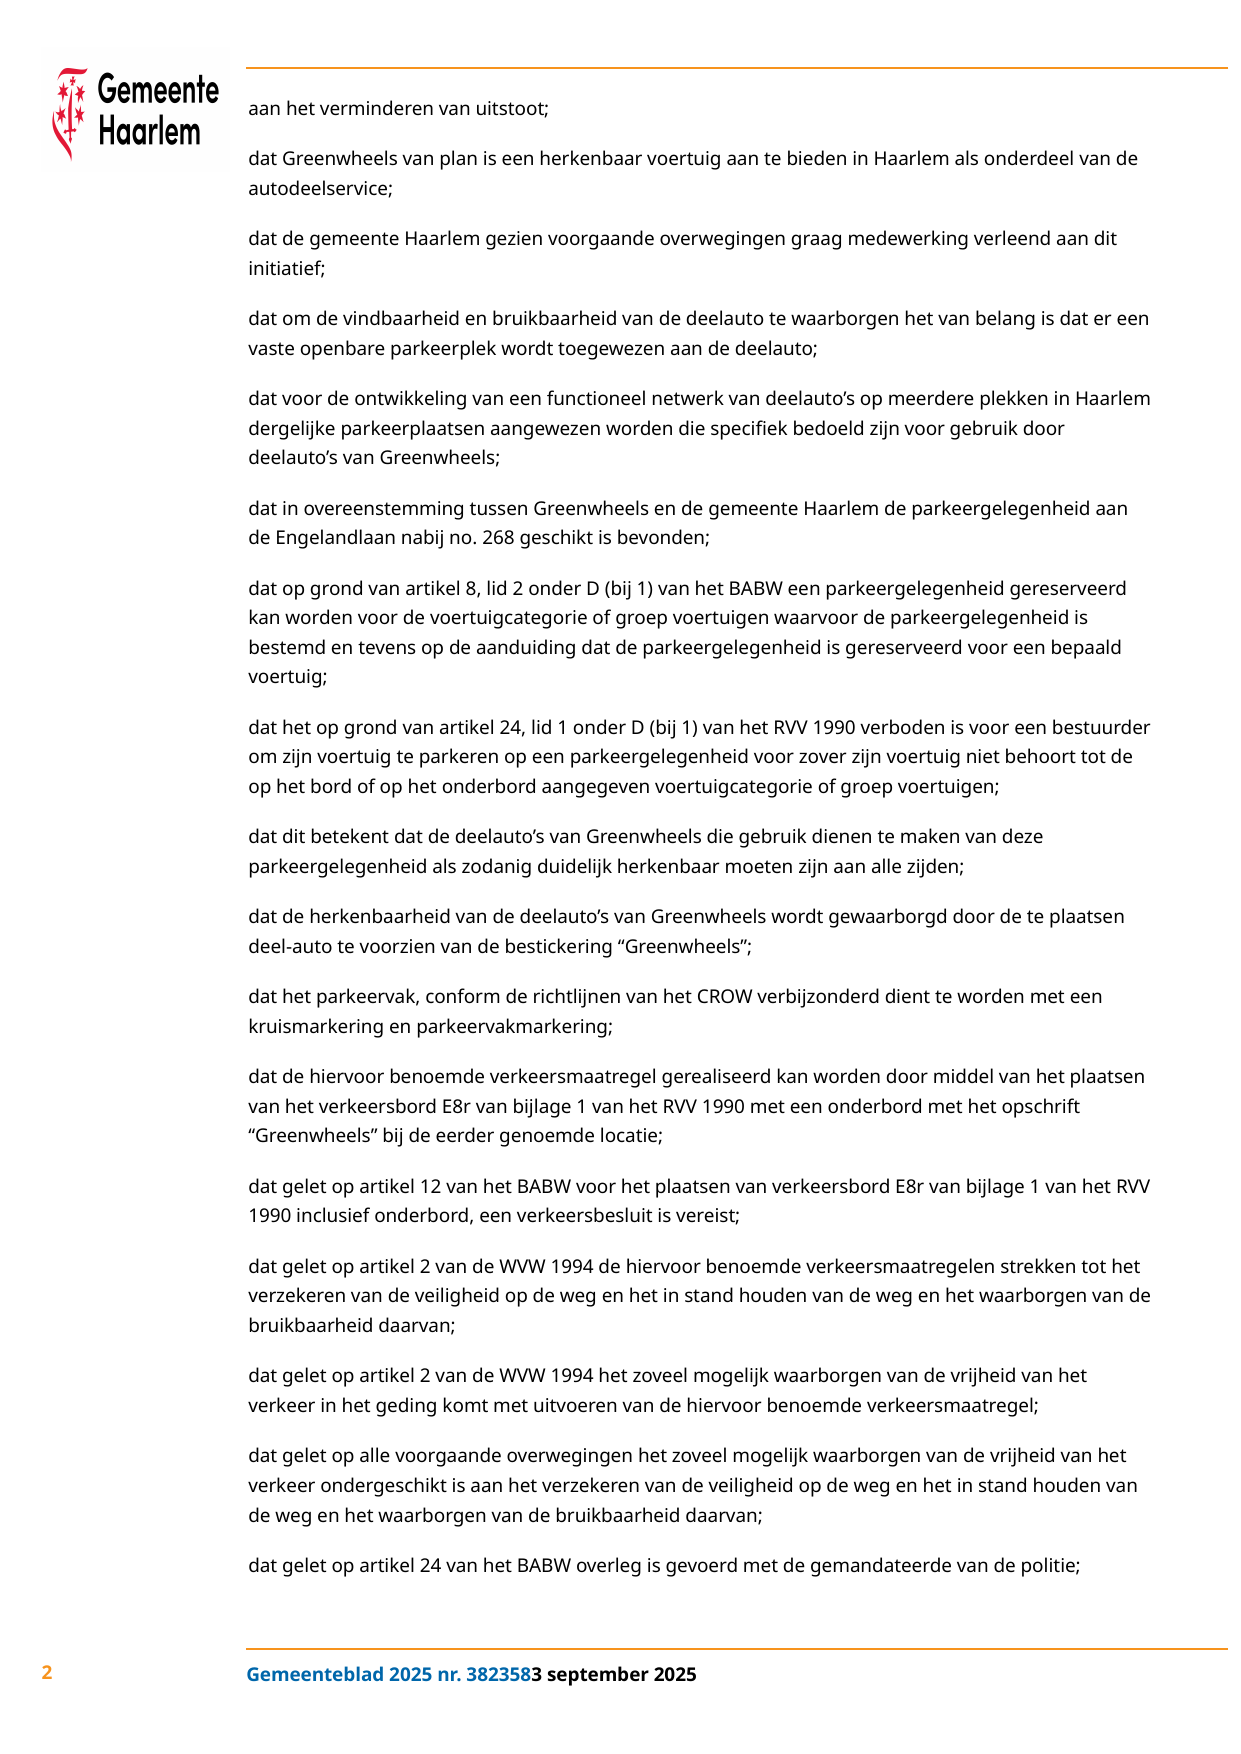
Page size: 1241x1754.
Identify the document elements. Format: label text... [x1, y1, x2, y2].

text dat het parkeervak, conform de richtlijnen van het CROW verbijzonderd dient te worden met een kruismarkering en parkeervakmarkering; [248, 983, 1152, 1039]
text dat de gemeente Haarlem gezien voorgaande overwegingen graag medewerking verleend aan dit initiatief; [248, 225, 1152, 281]
text dat de hiervoor benoemde verkeersmaatregel gerealiseerd kan worden door middel van het plaatsen van het verkeersbord E8r van bijlage 1 van het RVV 1990 met een onderbord met het opschrift “Greenwheels” bij de eerder genoemde locatie; [248, 1063, 1152, 1148]
text dat gelet op artikel 12 van het BABW voor het plaatsen van verkeersbord E8r van bijlage 1 van het RVV 1990 inclusief onderbord, een verkeersbesluit is vereist; [248, 1173, 1152, 1228]
text dat in overeenstemming tussen Greenwheels en de gemeente Haarlem de parkeergelegenheid aan de Engelandlaan nabij no. 268 geschikt is bevonden; [248, 495, 1152, 550]
text dat het op grond van artikel 24, lid 1 onder D (bij 1) van het RVV 1990 verboden is voor een bestuurder om zijn voertuig te parkeren op een parkeergelegenheid voor zover zijn voertuig niet behoort tot de op het bord of op het onderbord aangegeven voertuigcategorie of groep voertuigen; [248, 714, 1152, 799]
text aan het verminderen van uitstoot; [248, 95, 1152, 121]
picture [41, 47, 231, 172]
text dat dit betekent dat de deelauto’s van Greenwheels die gebruik dienen te maken van deze parkeergelegenheid als zodanig duidelijk herkenbaar moeten zijn aan alle zijden; [248, 823, 1152, 879]
text dat om de vindbaarheid en bruikbaarheid van de deelauto te waarborgen het van belang is dat er een vaste openbare parkeerplek wordt toegewezen aan de deelauto; [248, 305, 1152, 361]
text dat voor de ontwikkeling van een functioneel netwerk van deelauto’s op meerdere plekken in Haarlem dergelijke parkeerplaatsen aangewezen worden die specifiek bedoeld zijn voor gebruik door deelauto’s van Greenwheels; [248, 385, 1152, 470]
text dat Greenwheels van plan is een herkenbaar voertuig aan te bieden in Haarlem als onderdeel van de autodeelservice; [248, 145, 1152, 201]
text dat gelet op artikel 2 van de WVW 1994 het zoveel mogelijk waarborgen van de vrijheid van het verkeer in het geding komt met uitvoeren van de hiervoor benoemde verkeersmaatregel; [248, 1363, 1152, 1418]
text dat de herkenbaarheid van de deelauto’s van Greenwheels wordt gewaarborgd door de te plaatsen deel-auto te voorzien van de bestickering “Greenwheels”; [248, 903, 1152, 959]
text dat op grond van artikel 8, lid 2 onder D (bij 1) van het BABW een parkeergelegenheid gereserveerd kan worden voor de voertuigcategorie of groep voertuigen waarvoor de parkeergelegenheid is bestemd en tevens op de aanduiding dat de parkeergelegenheid is gereserveerd voor een bepaald voertuig; [248, 575, 1152, 689]
text dat gelet op alle voorgaande overwegingen het zoveel mogelijk waarborgen van de vrijheid van het verkeer ondergeschikt is aan het verzekeren van de veiligheid op de weg en het in stand houden van de weg en het waarborgen van de bruikbaarheid daarvan; [248, 1443, 1152, 1528]
text dat gelet op artikel 2 van de WVW 1994 de hiervoor benoemde verkeersmaatregelen strekken tot het verzekeren van de veiligheid op de weg en het in stand houden van de weg en het waarborgen van de bruikbaarheid daarvan; [248, 1253, 1152, 1338]
text dat gelet op artikel 24 van het BABW overleg is gevoerd met de gemandateerde van de politie; [248, 1552, 1152, 1578]
